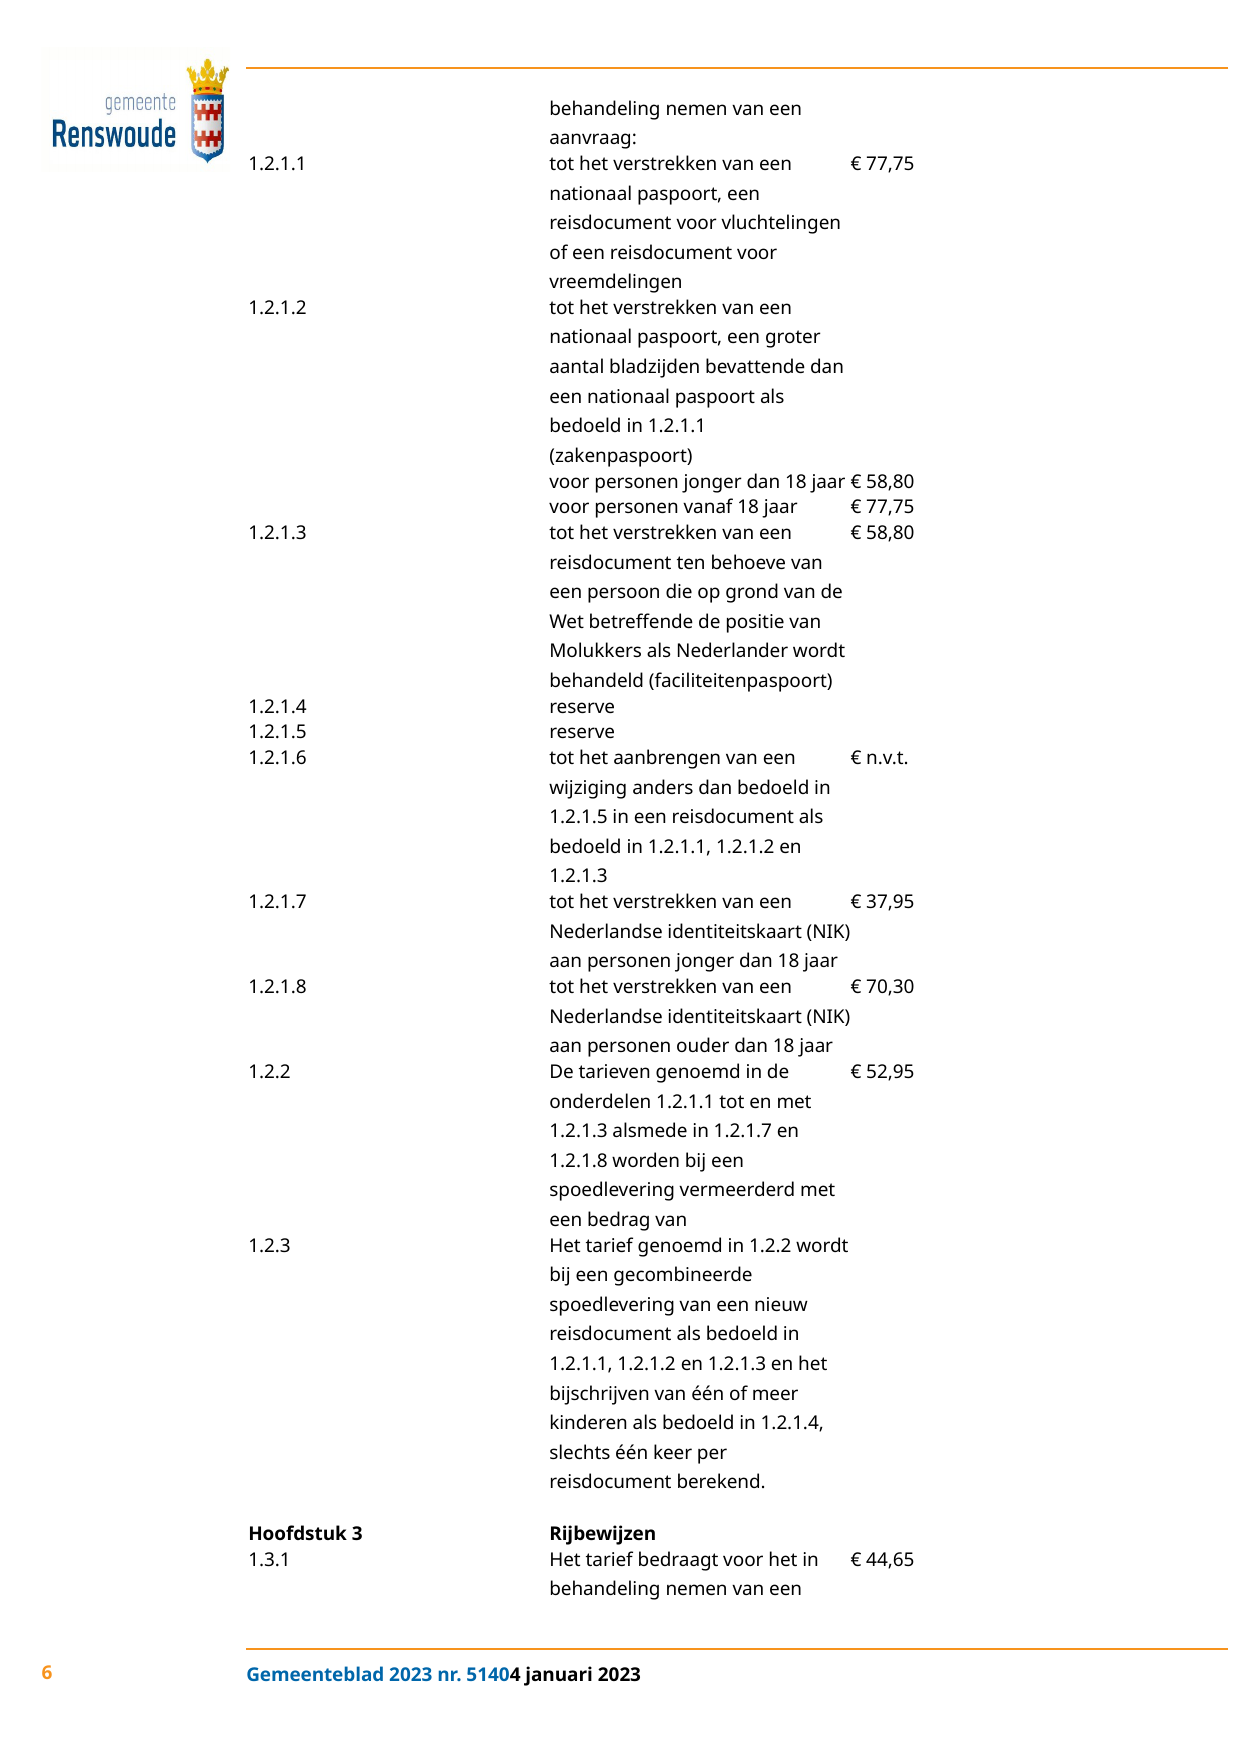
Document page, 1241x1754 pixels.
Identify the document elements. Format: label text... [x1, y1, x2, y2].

table_cell 1.2.1.2 [248, 294, 549, 468]
table_cell Het tarief bedraagt voor het in behandeling nemen van een [549, 1546, 850, 1601]
table_cell 1.2.1.5 [248, 719, 549, 744]
table_cell [850, 1520, 1152, 1546]
table_cell [248, 494, 549, 519]
table_cell tot het verstrekken van een nationaal paspoort, een groter aantal bladzijden bevattende dan een nationaal paspoort als bedoeld in 1.2.1.1 (zakenpaspoort) [549, 294, 850, 468]
table_cell € n.v.t. [850, 744, 1152, 888]
table_cell [248, 95, 549, 150]
table_cell € 58,80 [850, 519, 1152, 693]
table_cell € 52,95 [850, 1058, 1152, 1232]
table_cell tot het verstrekken van een nationaal paspoort, een reisdocument voor vluchtelingen of een reisdocument voor vreemdelingen [549, 150, 850, 294]
picture [41, 47, 231, 172]
table_cell tot het aanbrengen van een wijziging anders dan bedoeld in 1.2.1.5 in een reisdocument als bedoeld in 1.2.1.1, 1.2.1.2 en 1.2.1.3 [549, 744, 850, 888]
table_cell 1.2.2 [248, 1058, 549, 1232]
table_cell tot het verstrekken van een Nederlandse identiteitskaart (NIK) aan personen jonger dan 18 jaar [549, 889, 850, 973]
table_cell reserve [549, 719, 850, 744]
table_cell [850, 294, 1152, 468]
table_cell [850, 719, 1152, 744]
table_cell 1.2.1.6 [248, 744, 549, 888]
table_cell 1.2.1.8 [248, 973, 549, 1058]
table_cell [248, 1494, 549, 1520]
table_cell 1.2.1.3 [248, 519, 549, 693]
table_cell tot het verstrekken van een reisdocument ten behoeve van een persoon die op grond van de Wet betreffende de positie van Molukkers als Nederlander wordt behandeld (faciliteitenpaspoort) [549, 519, 850, 693]
table_cell 1.3.1 [248, 1546, 549, 1601]
table_cell behandeling nemen van een aanvraag: [549, 95, 850, 150]
table_cell Hoofdstuk 3 [248, 1520, 549, 1546]
table_cell tot het verstrekken van een Nederlandse identiteitskaart (NIK) aan personen ouder dan 18 jaar [549, 973, 850, 1058]
table_cell 1.2.3 [248, 1232, 549, 1494]
table_cell € 44,65 [850, 1546, 1152, 1601]
table_cell [850, 95, 1152, 150]
table_cell € 77,75 [850, 150, 1152, 294]
table_cell 1.2.1.4 [248, 693, 549, 719]
table_cell [850, 1494, 1152, 1520]
table_cell 1.2.1.1 [248, 150, 549, 294]
table_cell € 77,75 [850, 494, 1152, 519]
table_cell [850, 693, 1152, 719]
table_cell [850, 1232, 1152, 1494]
table_cell [248, 468, 549, 493]
table_cell [549, 1494, 850, 1520]
table_cell Rijbewijzen [549, 1520, 850, 1546]
table_cell Het tarief genoemd in 1.2.2 wordt bij een gecombineerde spoedlevering van een nieuw reisdocument als bedoeld in 1.2.1.1, 1.2.1.2 en 1.2.1.3 en het bijschrijven van één of meer kinderen als bedoeld in 1.2.1.4, slechts één keer per reisdocument berekend. [549, 1232, 850, 1494]
table_cell voor personen jonger dan 18 jaar [549, 468, 850, 493]
table_cell € 58,80 [850, 468, 1152, 493]
table_cell 1.2.1.7 [248, 889, 549, 973]
table_cell € 37,95 [850, 889, 1152, 973]
table_cell reserve [549, 693, 850, 719]
table_cell De tarieven genoemd in de onderdelen 1.2.1.1 tot en met 1.2.1.3 alsmede in 1.2.1.7 en 1.2.1.8 worden bij een spoedlevering vermeerderd met een bedrag van [549, 1058, 850, 1232]
table_cell voor personen vanaf 18 jaar [549, 494, 850, 519]
table_cell € 70,30 [850, 973, 1152, 1058]
